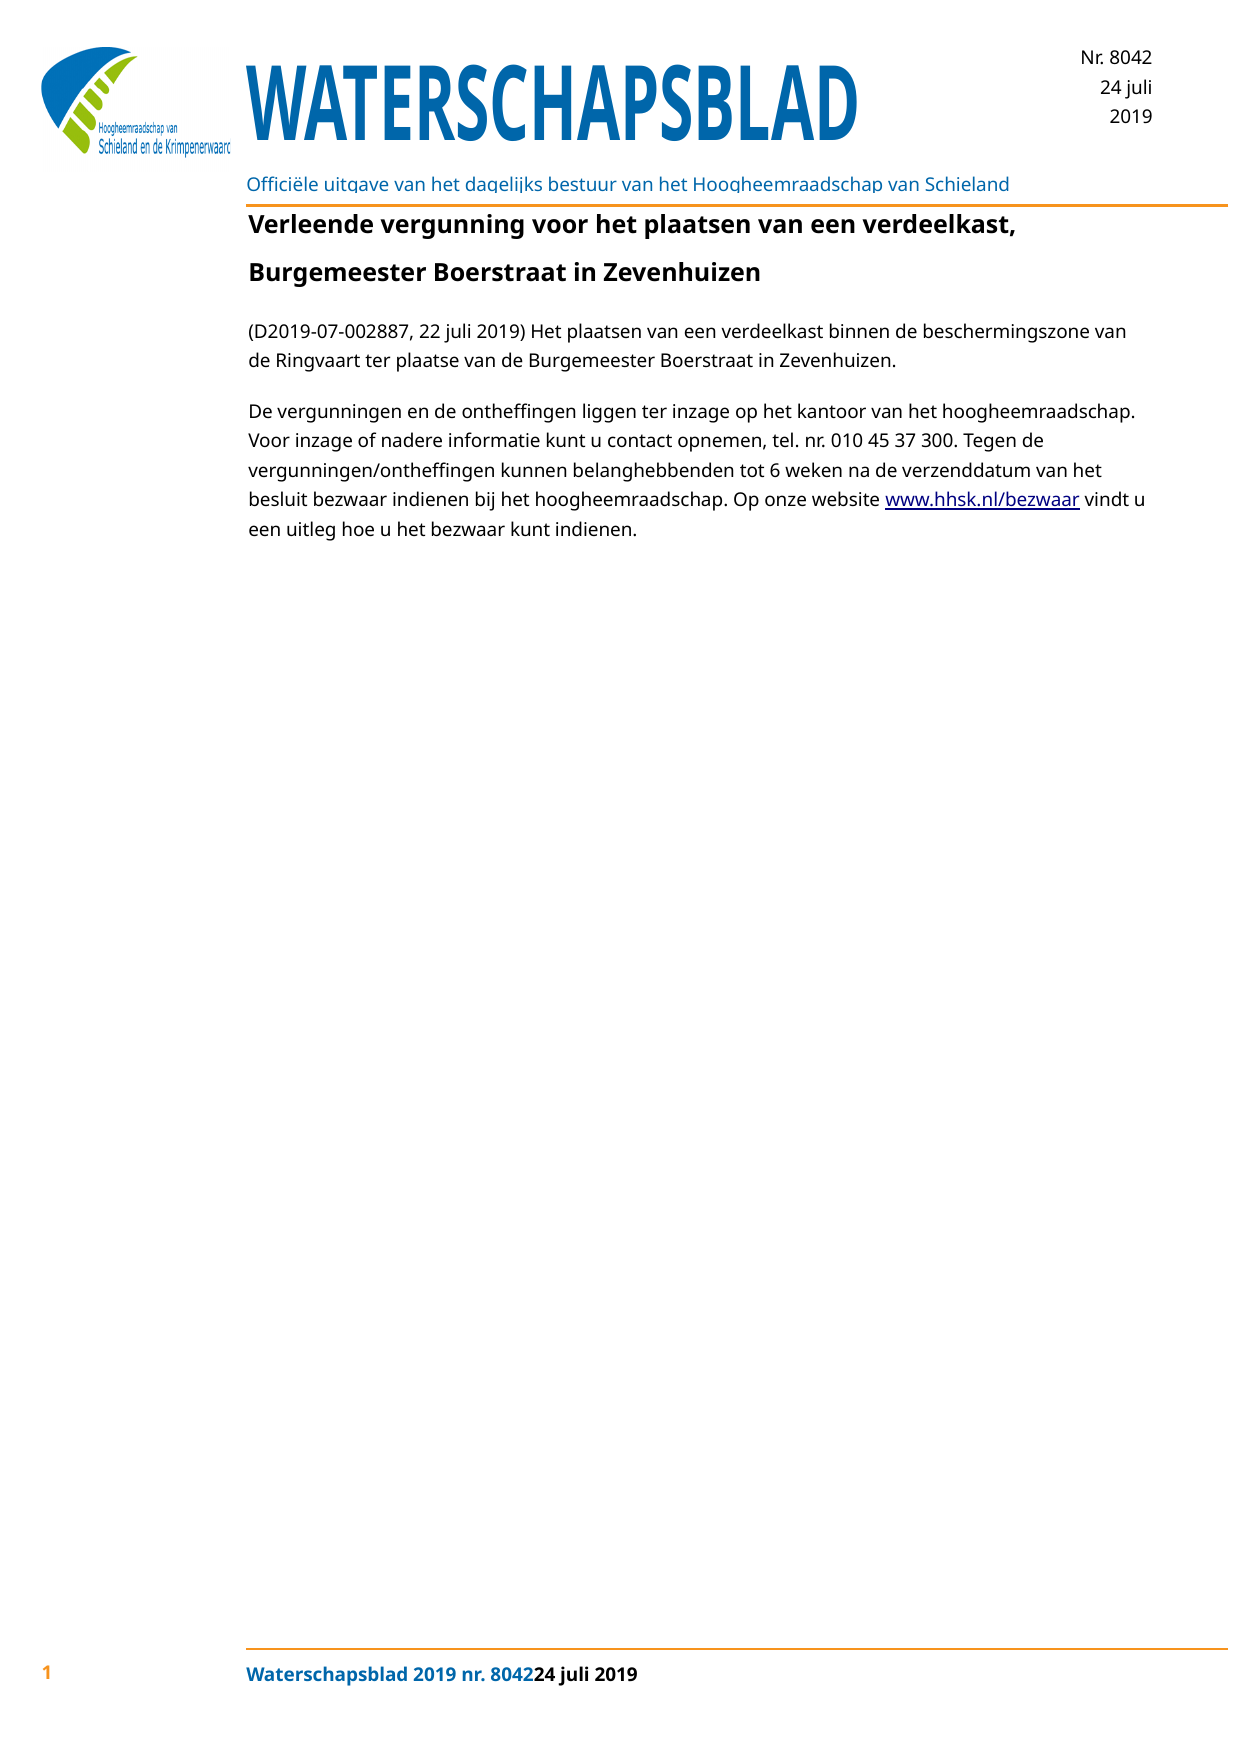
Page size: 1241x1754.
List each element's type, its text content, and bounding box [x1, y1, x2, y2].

picture [41, 47, 231, 172]
text Verleende vergunning voor het plaatsen van een verdeelkast, Burgemeester Boerstraat in Zevenhuizen [248, 207, 1152, 288]
text De vergunningen en de ontheffingen liggen ter inzage op het kantoor van het hoogheemraadschap. Voor inzage of nadere informatie kunt u contact opnemen, tel. nr. 010 45 37 300. Tegen de vergunningen/ontheffingen kunnen belanghebbenden tot 6 weken na de verzenddatum van het besluit bezwaar indienen bij het hoogheemraadschap. Op onze website www.hhsk.nl/bezwaar vindt u een uitleg hoe u het bezwaar kunt indienen. [248, 398, 1152, 542]
text (D2019-07-002887, 22 juli 2019) Het plaatsen van een verdeelkast binnen de beschermingszone van de Ringvaart ter plaatse van de Burgemeester Boerstraat in Zevenhuizen. [248, 318, 1152, 373]
